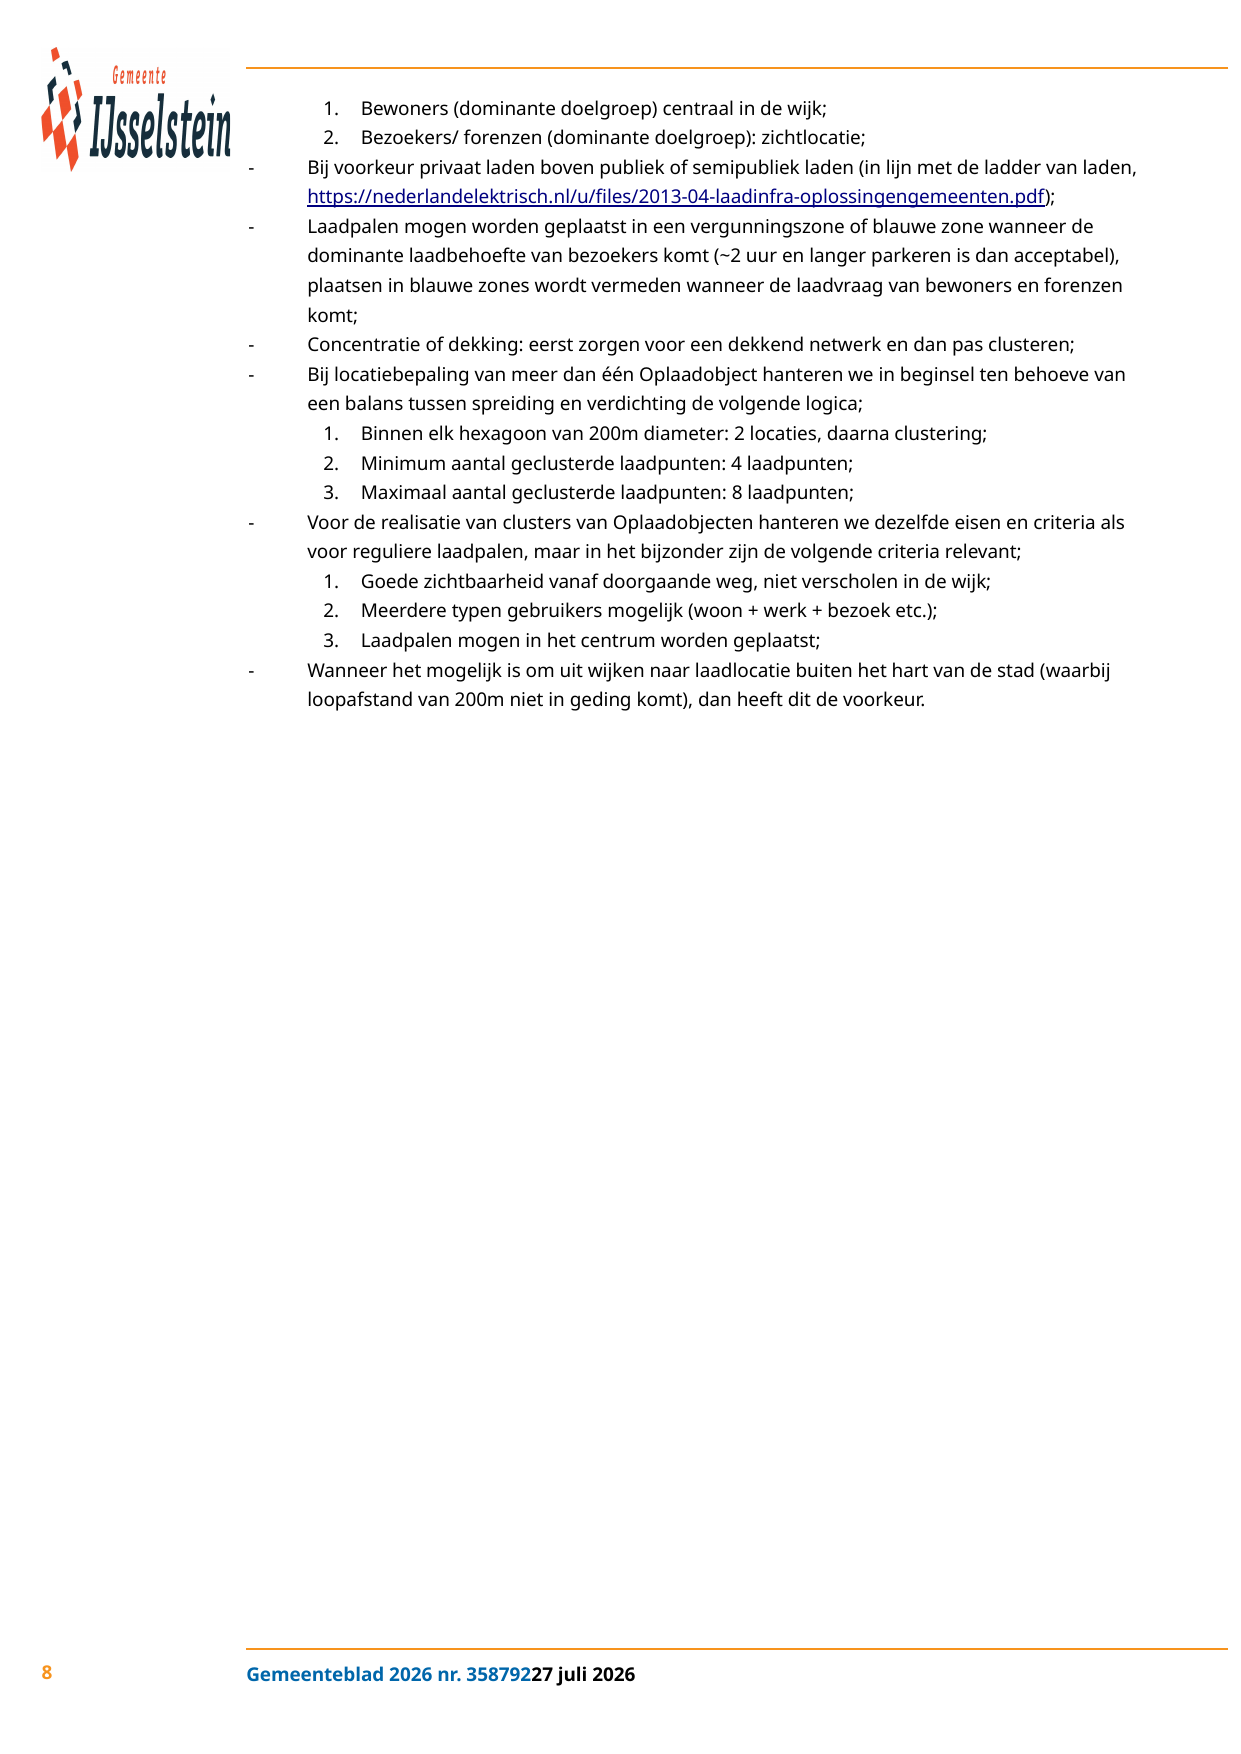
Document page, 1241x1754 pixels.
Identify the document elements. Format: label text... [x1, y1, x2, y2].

list Minimum aantal geclusterde laadpunten: 4 laadpunten; [323, 450, 1152, 476]
list Bezoekers/ forenzen (dominante doelgroep): zichtlocatie; [323, 124, 1152, 150]
list Concentratie of dekking: eerst zorgen voor een dekkend netwerk en dan pas clusteren; [248, 331, 1152, 357]
list Bewoners (dominante doelgroep) centraal in de wijk; [323, 95, 1152, 121]
list Goede zichtbaarheid vanaf doorgaande weg, niet verscholen in de wijk; [323, 568, 1152, 594]
list Laadpalen mogen in het centrum worden geplaatst; [323, 627, 1152, 653]
list Laadpalen mogen worden geplaatst in een vergunningszone of blauwe zone wanneer de dominante laadbehoefte van bezoekers komt (~2 uur en langer parkeren is dan acceptabel), plaatsen in blauwe zones wordt vermeden wanneer de laadvraag van bewoners en forenzen komt; [248, 213, 1152, 328]
list Voor de realisatie van clusters van Oplaadobjecten hanteren we dezelfde eisen en criteria als voor reguliere laadpalen, maar in het bijzonder zijn de volgende criteria relevant; [248, 509, 1152, 564]
list Bij voorkeur privaat laden boven publiek of semipubliek laden (in lijn met de ladder van laden, https://nederlandelektrisch.nl/u/files/2013-04-laadinfra-oplossingengemeenten.pdf); [248, 154, 1152, 209]
list Bij locatiebepaling van meer dan één Oplaadobject hanteren we in beginsel ten behoeve van een balans tussen spreiding en verdichting de volgende logica; [248, 361, 1152, 416]
list Maximaal aantal geclusterde laadpunten: 8 laadpunten; [323, 479, 1152, 505]
list Binnen elk hexagoon van 200m diameter: 2 locaties, daarna clustering; [323, 420, 1152, 446]
picture [41, 47, 231, 172]
list Wanneer het mogelijk is om uit wijken naar laadlocatie buiten het hart van de stad (waarbij loopafstand van 200m niet in geding komt), dan heeft dit de voorkeur. [248, 657, 1152, 712]
list Meerdere typen gebruikers mogelijk (woon + werk + bezoek etc.); [323, 598, 1152, 623]
